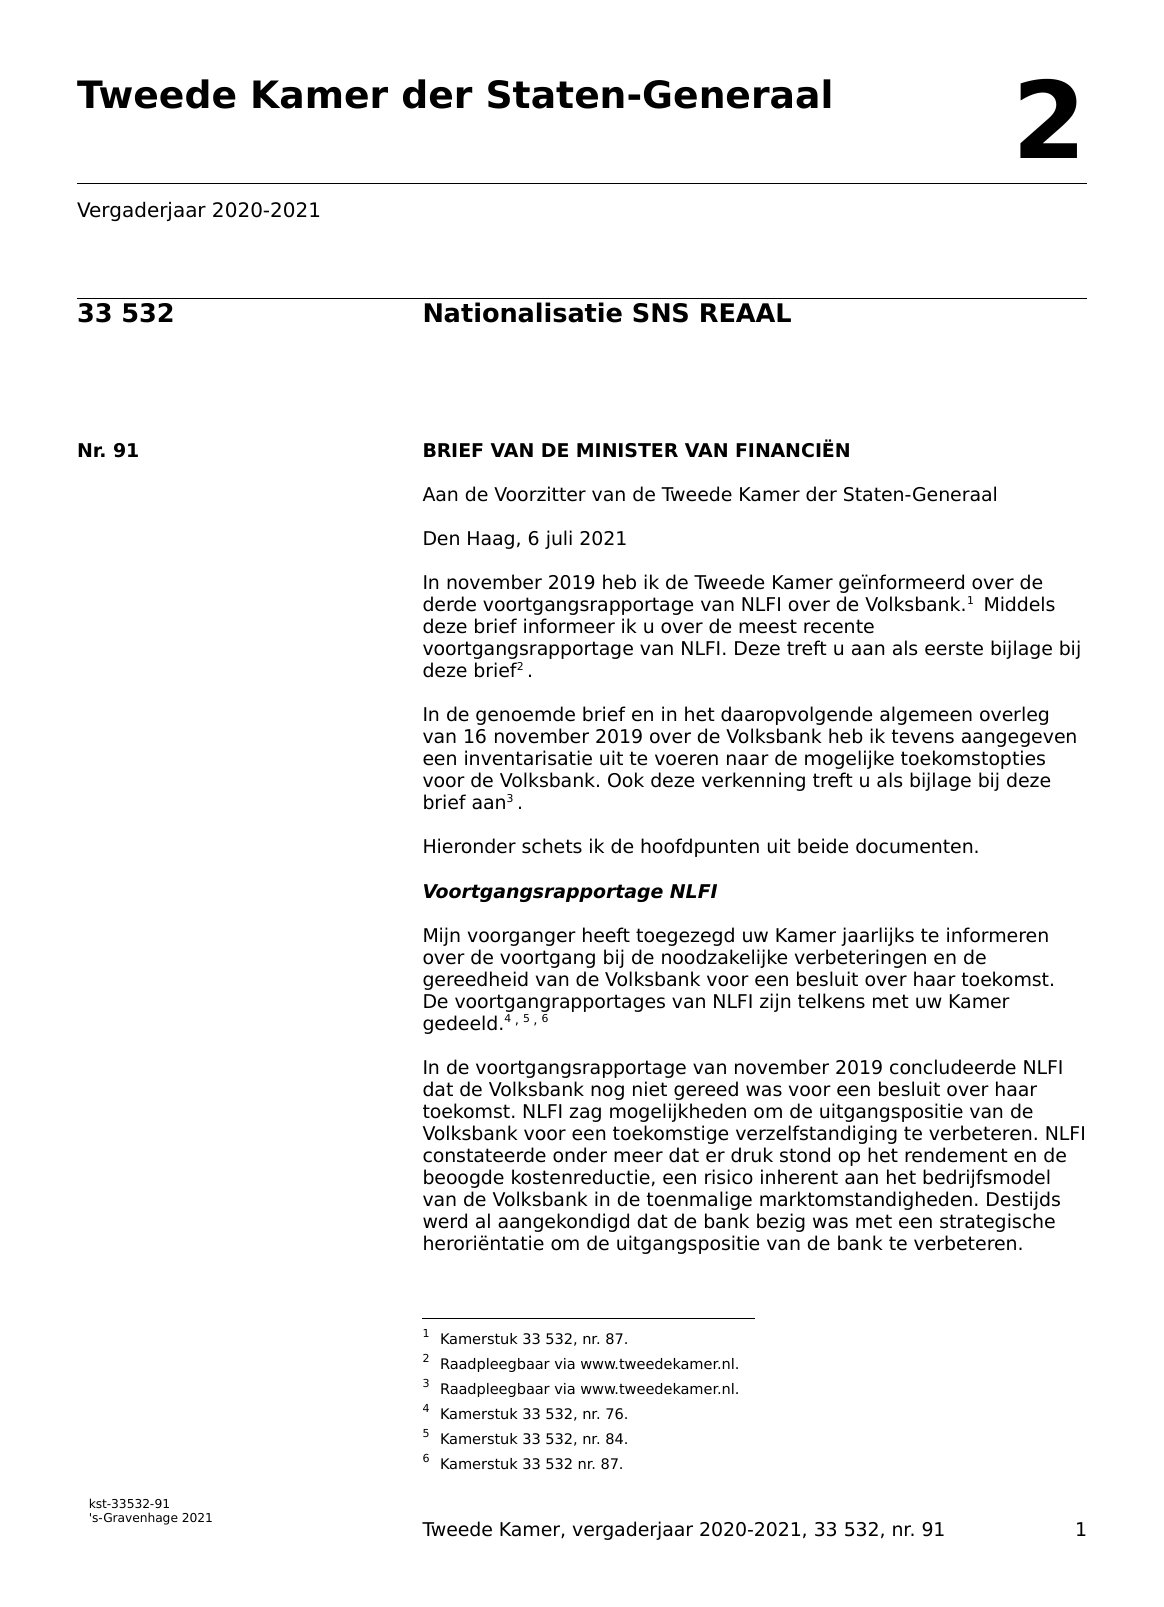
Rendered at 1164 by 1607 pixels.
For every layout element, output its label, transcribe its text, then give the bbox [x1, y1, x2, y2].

text Raadpleegbaar via www.tweedekamer.nl. [422, 1377, 1087, 1399]
text In de genoemde brief en in het daaropvolgende algemeen overleg van 16 november 2019 over de Volksbank heb ik tevens aangegeven een inventarisatie uit te voeren naar de mogelijke toekomstopties voor de Volksbank. Ook deze verkenning treft u als bijlage bij deze brief aan. [422, 704, 1087, 814]
table_header Tweede Kamer der Staten-Generaal [77, 59, 886, 183]
text Kamerstuk 33 532, nr. 84. [422, 1427, 1087, 1449]
text Aan de Voorzitter van de Tweede Kamer der Staten-Generaal [422, 484, 1087, 506]
subtitle Nr. 91 BRIEF VAN DE MINISTER VAN FINANCIËN [77, 440, 1087, 462]
table_cell Vergaderjaar 2020-2021 [77, 184, 1087, 298]
text Raadpleegbaar via www.tweedekamer.nl. [422, 1352, 1087, 1374]
text kst-33532-91 [88, 1497, 323, 1511]
text Mijn voorganger heeft toegezegd uw Kamer jaarlijks te informeren over de voortgang bij de noodzakelijke verbeteringen en de gereedheid van de Volksbank voor een besluit over haar toekomst. De voortgangrapportages van NLFI zijn telkens met uw Kamer gedeeld., , [422, 925, 1087, 1034]
text Hieronder schets ik de hoofdpunten uit beide documenten. [422, 836, 1087, 858]
subtitle 33 532 Nationalisatie SNS REAAL [77, 299, 1087, 329]
text In de voortgangsrapportage van november 2019 concludeerde NLFI dat de Volksbank nog niet gereed was voor een besluit over haar toekomst. NLFI zag mogelijkheden om de uitgangspositie van de Volksbank voor een toekomstige verzelfstandiging te verbeteren. NLFI constateerde onder meer dat er druk stond op het rendement en de beoogde kostenreductie, een risico inherent aan het bedrijfsmodel van de Volksbank in de toenmalige marktomstandigheden. Destijds werd al aangekondigd dat de bank bezig was met een strategische heroriëntatie om de uitgangspositie van de bank te verbeteren. [422, 1057, 1087, 1254]
subtitle Voortgangsrapportage NLFI [422, 881, 1087, 902]
text Kamerstuk 33 532 nr. 87. [422, 1452, 1087, 1474]
text In november 2019 heb ik de Tweede Kamer geïnformeerd over de derde voortgangsrapportage van NLFI over de Volksbank. Middels deze brief informeer ik u over de meest recente voortgangsrapportage van NLFI. Deze treft u aan als eerste bijlage bij deze brief. [422, 572, 1087, 682]
table_header 2 [886, 59, 1087, 183]
text Kamerstuk 33 532, nr. 87. [422, 1327, 1087, 1349]
text Kamerstuk 33 532, nr. 76. [422, 1402, 1087, 1424]
text 's-Gravenhage 2021 [88, 1511, 323, 1525]
text Den Haag, 6 juli 2021 [422, 528, 1087, 550]
